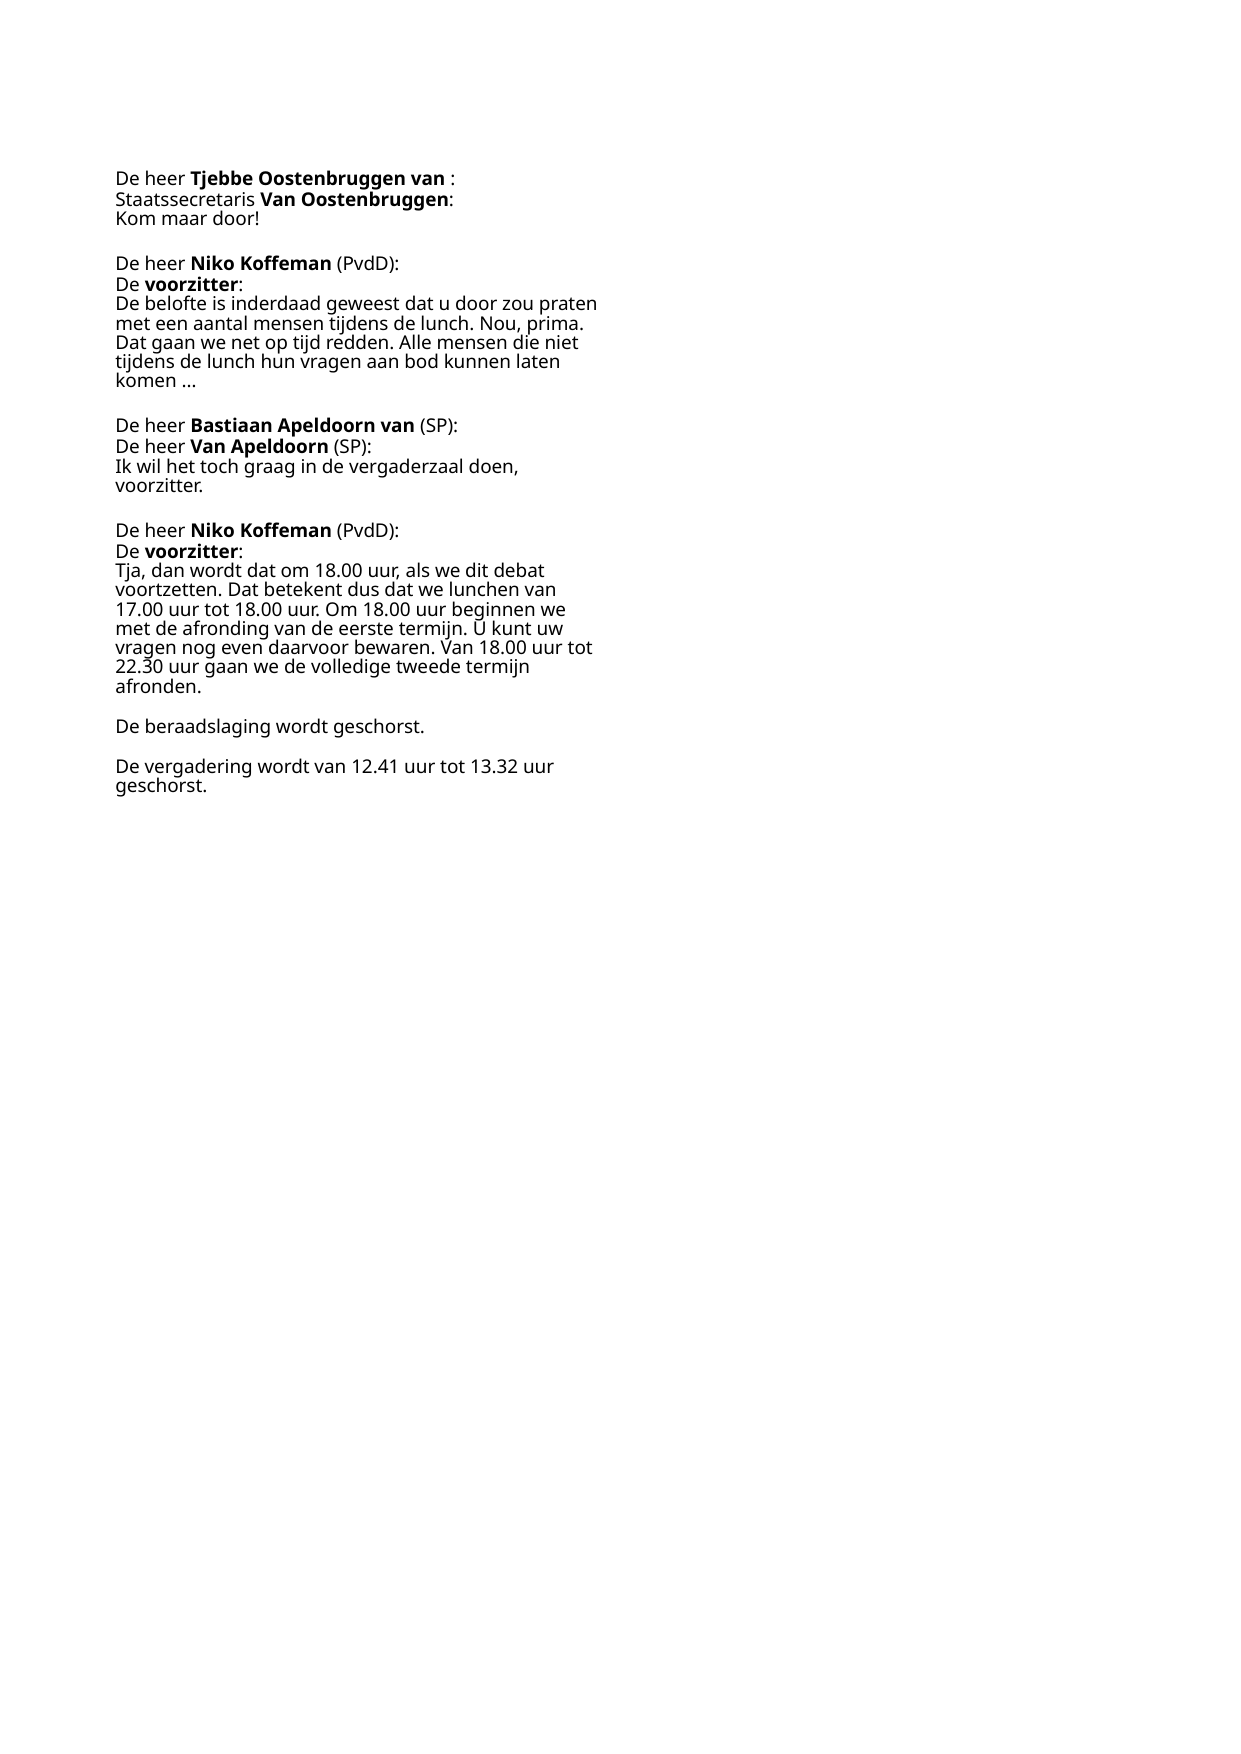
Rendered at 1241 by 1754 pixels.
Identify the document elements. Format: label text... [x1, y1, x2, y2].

text De heer Van Apeldoorn (SP): [115, 438, 605, 458]
text De heer Bastiaan Apeldoorn van (SP): [115, 413, 605, 438]
text De voorzitter: [115, 543, 605, 562]
text De heer Niko Koffeman (PvdD): [115, 250, 605, 276]
text Kom maar door! [115, 210, 605, 229]
text De vergadering wordt van 12.41 uur tot 13.32 uur geschorst. [115, 758, 605, 796]
text De beraadslaging wordt geschorst. [115, 718, 605, 737]
text De heer Tjebbe Oostenbruggen van : [115, 165, 605, 191]
text De belofte is inderdaad geweest dat u door zou praten met een aantal mensen tijdens de lunch. Nou, prima. Dat gaan we net op tijd redden. Alle mensen die niet tijdens de lunch hun vragen aan bod kunnen laten komen … [115, 295, 605, 392]
text Staatssecretaris Van Oostenbruggen: [115, 191, 605, 210]
text Tja, dan wordt dat om 18.00 uur, als we dit debat voortzetten. Dat betekent dus dat we lunchen van 17.00 uur tot 18.00 uur. Om 18.00 uur beginnen we met de afronding van de eerste termijn. U kunt uw vragen nog even daarvoor bewaren. Van 18.00 uur tot 22.30 uur gaan we de volledige tweede termijn afronden. [115, 562, 605, 697]
text De heer Niko Koffeman (PvdD): [115, 517, 605, 543]
text Ik wil het toch graag in de vergaderzaal doen, voorzitter. [115, 458, 605, 496]
text De voorzitter: [115, 276, 605, 295]
